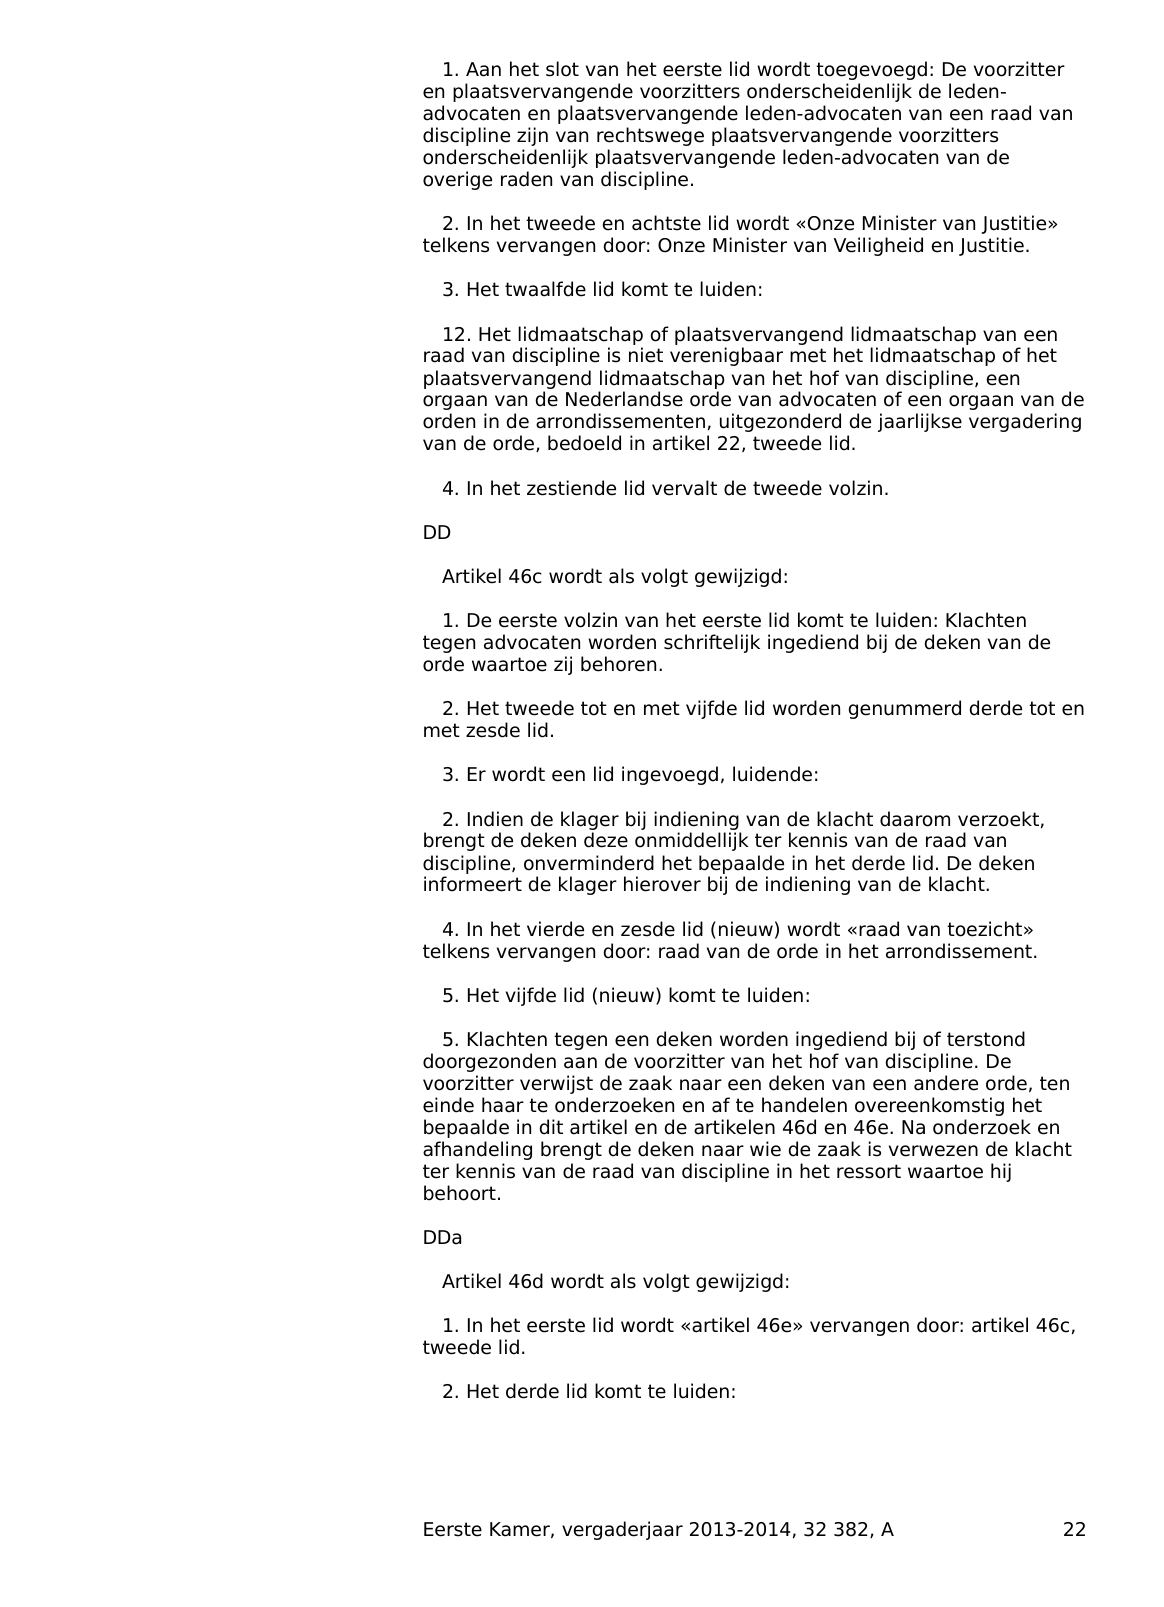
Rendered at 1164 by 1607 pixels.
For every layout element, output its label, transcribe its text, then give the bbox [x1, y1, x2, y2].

text Artikel 46c wordt als volgt gewijzigd: [422, 566, 1087, 588]
text 4. In het zestiende lid vervalt de tweede volzin. [422, 477, 1087, 499]
text 1. Aan het slot van het eerste lid wordt toegevoegd: De voorzitter en plaatsvervangende voorzitters onderscheidenlijk de leden-advocaten en plaatsvervangende leden-advocaten van een raad van discipline zijn van rechtswege plaatsvervangende voorzitters onderscheidenlijk plaatsvervangende leden-advocaten van de overige raden van discipline. [422, 59, 1087, 191]
text 1. In het eerste lid wordt «artikel 46e» vervangen door: artikel 46c, tweede lid. [422, 1315, 1087, 1359]
text 3. Het twaalfde lid komt te luiden: [422, 279, 1087, 301]
text 5. Het vijfde lid (nieuw) komt te luiden: [422, 985, 1087, 1007]
text DD [422, 522, 1087, 544]
text 12. Het lidmaatschap of plaatsvervangend lidmaatschap van een raad van discipline is niet verenigbaar met het lidmaatschap of het plaatsvervangend lidmaatschap van het hof van discipline, een orgaan van de Nederlandse orde van advocaten of een orgaan van de orden in de arrondissementen, uitgezonderd de jaarlijkse vergadering van de orde, bedoeld in artikel 22, tweede lid. [422, 323, 1087, 455]
text 2. In het tweede en achtste lid wordt «Onze Minister van Justitie» telkens vervangen door: Onze Minister van Veiligheid en Justitie. [422, 213, 1087, 257]
text 1. De eerste volzin van het eerste lid komt te luiden: Klachten tegen advocaten worden schriftelijk ingediend bij de deken van de orde waartoe zij behoren. [422, 610, 1087, 676]
text 5. Klachten tegen een deken worden ingediend bij of terstond doorgezonden aan de voorzitter van het hof van discipline. De voorzitter verwijst de zaak naar een deken van een andere orde, ten einde haar te onderzoeken en af te handelen overeenkomstig het bepaalde in dit artikel en de artikelen 46d en 46e. Na onderzoek en afhandeling brengt de deken naar wie de zaak is verwezen de klacht ter kennis van de raad van discipline in het ressort waartoe hij behoort. [422, 1029, 1087, 1205]
text 3. Er wordt een lid ingevoegd, luidende: [422, 764, 1087, 786]
text 2. Het tweede tot en met vijfde lid worden genummerd derde tot en met zesde lid. [422, 698, 1087, 742]
text 2. Indien de klager bij indiening van de klacht daarom verzoekt, brengt de deken deze onmiddellijk ter kennis van de raad van discipline, onverminderd het bepaalde in het derde lid. De deken informeert de klager hierover bij de indiening van de klacht. [422, 808, 1087, 896]
text 2. Het derde lid komt te luiden: [422, 1381, 1087, 1403]
text Artikel 46d wordt als volgt gewijzigd: [422, 1271, 1087, 1293]
text 4. In het vierde en zesde lid (nieuw) wordt «raad van toezicht» telkens vervangen door: raad van de orde in het arrondissement. [422, 918, 1087, 962]
text DDa [422, 1227, 1087, 1249]
